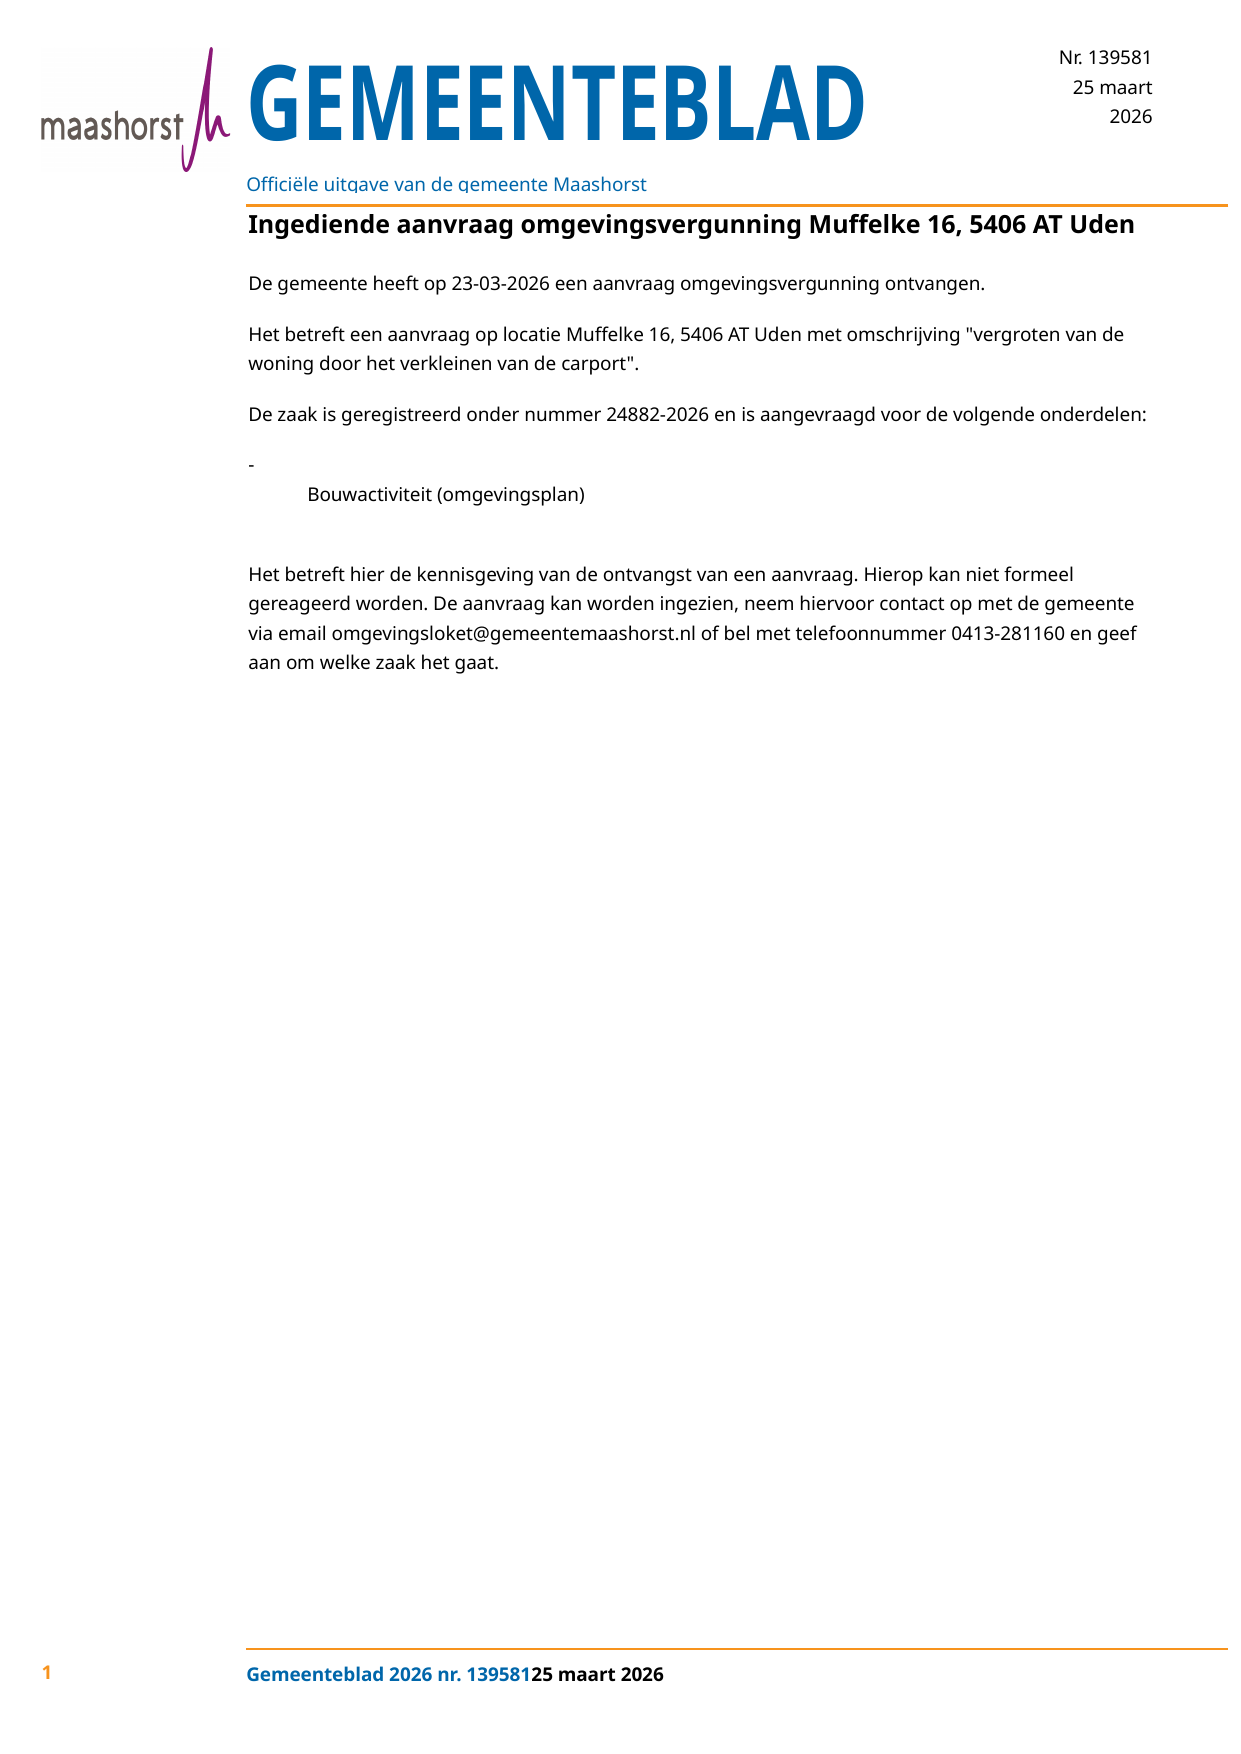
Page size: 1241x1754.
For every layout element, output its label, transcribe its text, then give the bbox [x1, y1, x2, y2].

text Het betreft een aanvraag op locatie Muffelke 16, 5406 AT Uden met omschrijving "vergroten van de woning door het verkleinen van de carport". [248, 321, 1152, 376]
text De zaak is geregistreerd onder nummer 24882-2026 en is aangevraagd voor de volgende onderdelen: [248, 401, 1152, 426]
picture [41, 47, 231, 172]
text Het betreft hier de kennisgeving van de ontvangst van een aanvraag. Hierop kan niet formeel gereageerd worden. De aanvraag kan worden ingezien, neem hiervoor contact op met de gemeente via email omgevingsloket@gemeentemaashorst.nl of bel met telefoonnummer 0413-281160 en geef aan om welke zaak het gaat. [248, 561, 1152, 675]
text Ingediende aanvraag omgevingsvergunning Muffelke 16, 5406 AT Uden [248, 207, 1152, 241]
text De gemeente heeft op 23-03-2026 een aanvraag omgevingsvergunning ontvangen. [248, 270, 1152, 296]
list Bouwactiviteit (omgevingsplan) [248, 481, 1152, 506]
